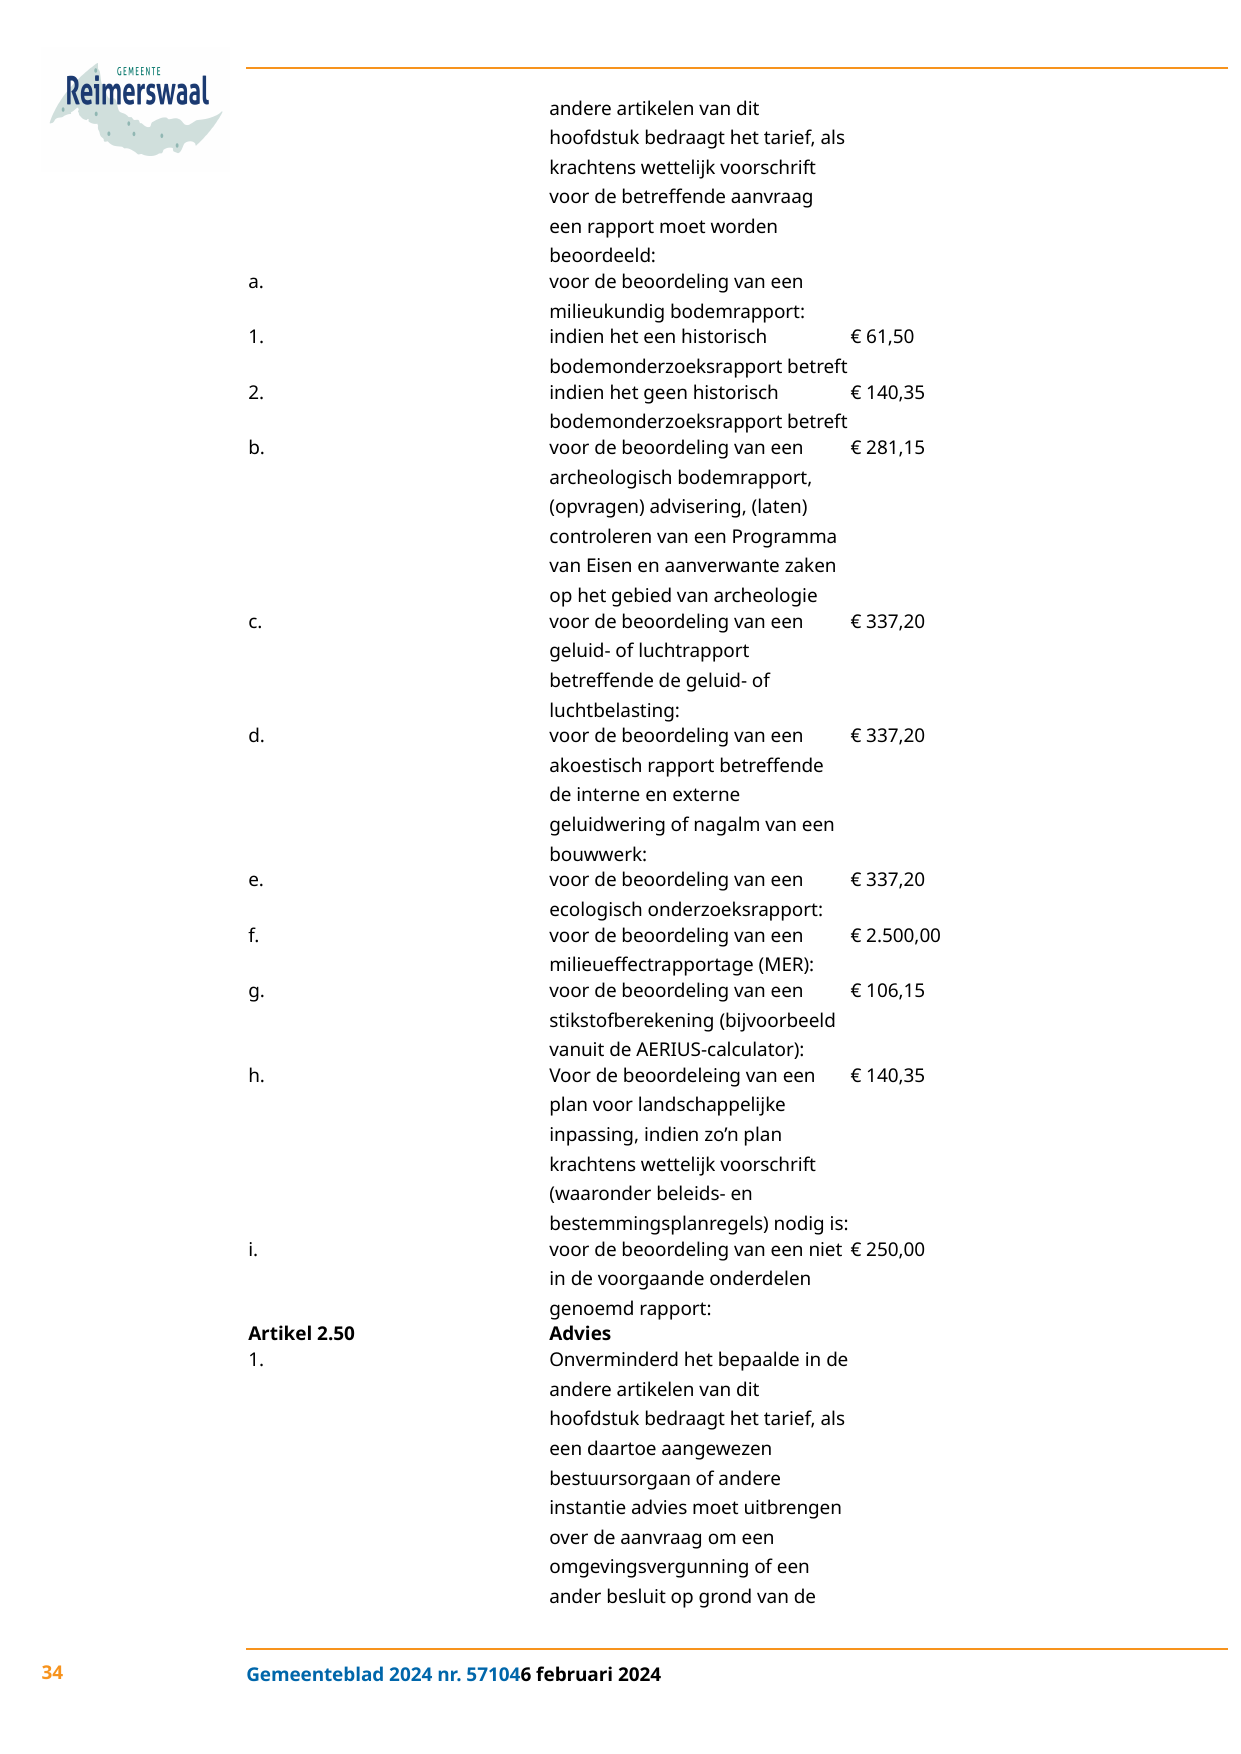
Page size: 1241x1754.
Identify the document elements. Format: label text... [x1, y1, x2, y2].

picture [41, 47, 231, 172]
table_cell € 140,35 [850, 379, 1152, 434]
table_cell a. [248, 269, 549, 324]
table_cell [248, 95, 549, 268]
table_cell d. [248, 723, 549, 867]
table_cell Advies [549, 1321, 850, 1346]
table_cell andere artikelen van dit hoofdstuk bedraagt het tarief, als krachtens wettelijk voorschrift voor de betreffende aanvraag een rapport moet worden beoordeeld: [549, 95, 850, 268]
table_cell indien het geen historisch bodemonderzoeksrapport betreft [549, 379, 850, 434]
table_cell c. [248, 608, 549, 722]
table_cell voor de beoordeling van een stikstofberekening (bijvoorbeeld vanuit de AERIUS-calculator): [549, 977, 850, 1062]
table_cell voor de beoordeling van een niet in de voorgaande onderdelen genoemd rapport: [549, 1236, 850, 1321]
table_cell 2. [248, 379, 549, 434]
table_cell € 337,20 [850, 723, 1152, 867]
table_cell € 250,00 [850, 1236, 1152, 1321]
table_cell [850, 1346, 1152, 1609]
table_cell e. [248, 867, 549, 922]
table_cell b. [248, 434, 549, 608]
table_cell [850, 269, 1152, 324]
table_cell Onverminderd het bepaalde in de andere artikelen van dit hoofdstuk bedraagt het tarief, als een daartoe aangewezen bestuursorgaan of andere instantie advies moet uitbrengen over de aanvraag om een omgevingsvergunning of een ander besluit op grond van de [549, 1346, 850, 1609]
table_cell € 106,15 [850, 977, 1152, 1062]
table_cell 1. [248, 324, 549, 379]
table_cell Artikel 2.50 [248, 1321, 549, 1346]
table_cell [850, 95, 1152, 268]
table_cell € 337,20 [850, 867, 1152, 922]
table_cell h. [248, 1062, 549, 1236]
table_cell g. [248, 977, 549, 1062]
table_cell i. [248, 1236, 549, 1321]
table_cell 1. [248, 1346, 549, 1609]
table_cell Voor de beoordeleing van een plan voor landschappelijke inpassing, indien zo’n plan krachtens wettelijk voorschrift (waaronder beleids- en bestemmingsplanregels) nodig is: [549, 1062, 850, 1236]
table_cell voor de beoordeling van een archeologisch bodemrapport, (opvragen) advisering, (laten) controleren van een Programma van Eisen en aanverwante zaken op het gebied van archeologie [549, 434, 850, 608]
table_cell € 337,20 [850, 608, 1152, 722]
table_cell € 61,50 [850, 324, 1152, 379]
table_cell [850, 1321, 1152, 1346]
table_cell voor de beoordeling van een milieueffectrapportage (MER): [549, 922, 850, 977]
table_cell f. [248, 922, 549, 977]
table_cell indien het een historisch bodemonderzoeksrapport betreft [549, 324, 850, 379]
table_cell voor de beoordeling van een milieukundig bodemrapport: [549, 269, 850, 324]
table_cell voor de beoordeling van een akoestisch rapport betreffende de interne en externe geluidwering of nagalm van een bouwwerk: [549, 723, 850, 867]
table_cell voor de beoordeling van een ecologisch onderzoeksrapport: [549, 867, 850, 922]
table_cell voor de beoordeling van een geluid- of luchtrapport betreffende de geluid- of luchtbelasting: [549, 608, 850, 722]
table_cell € 140,35 [850, 1062, 1152, 1236]
table_cell € 281,15 [850, 434, 1152, 608]
table_cell € 2.500,00 [850, 922, 1152, 977]
